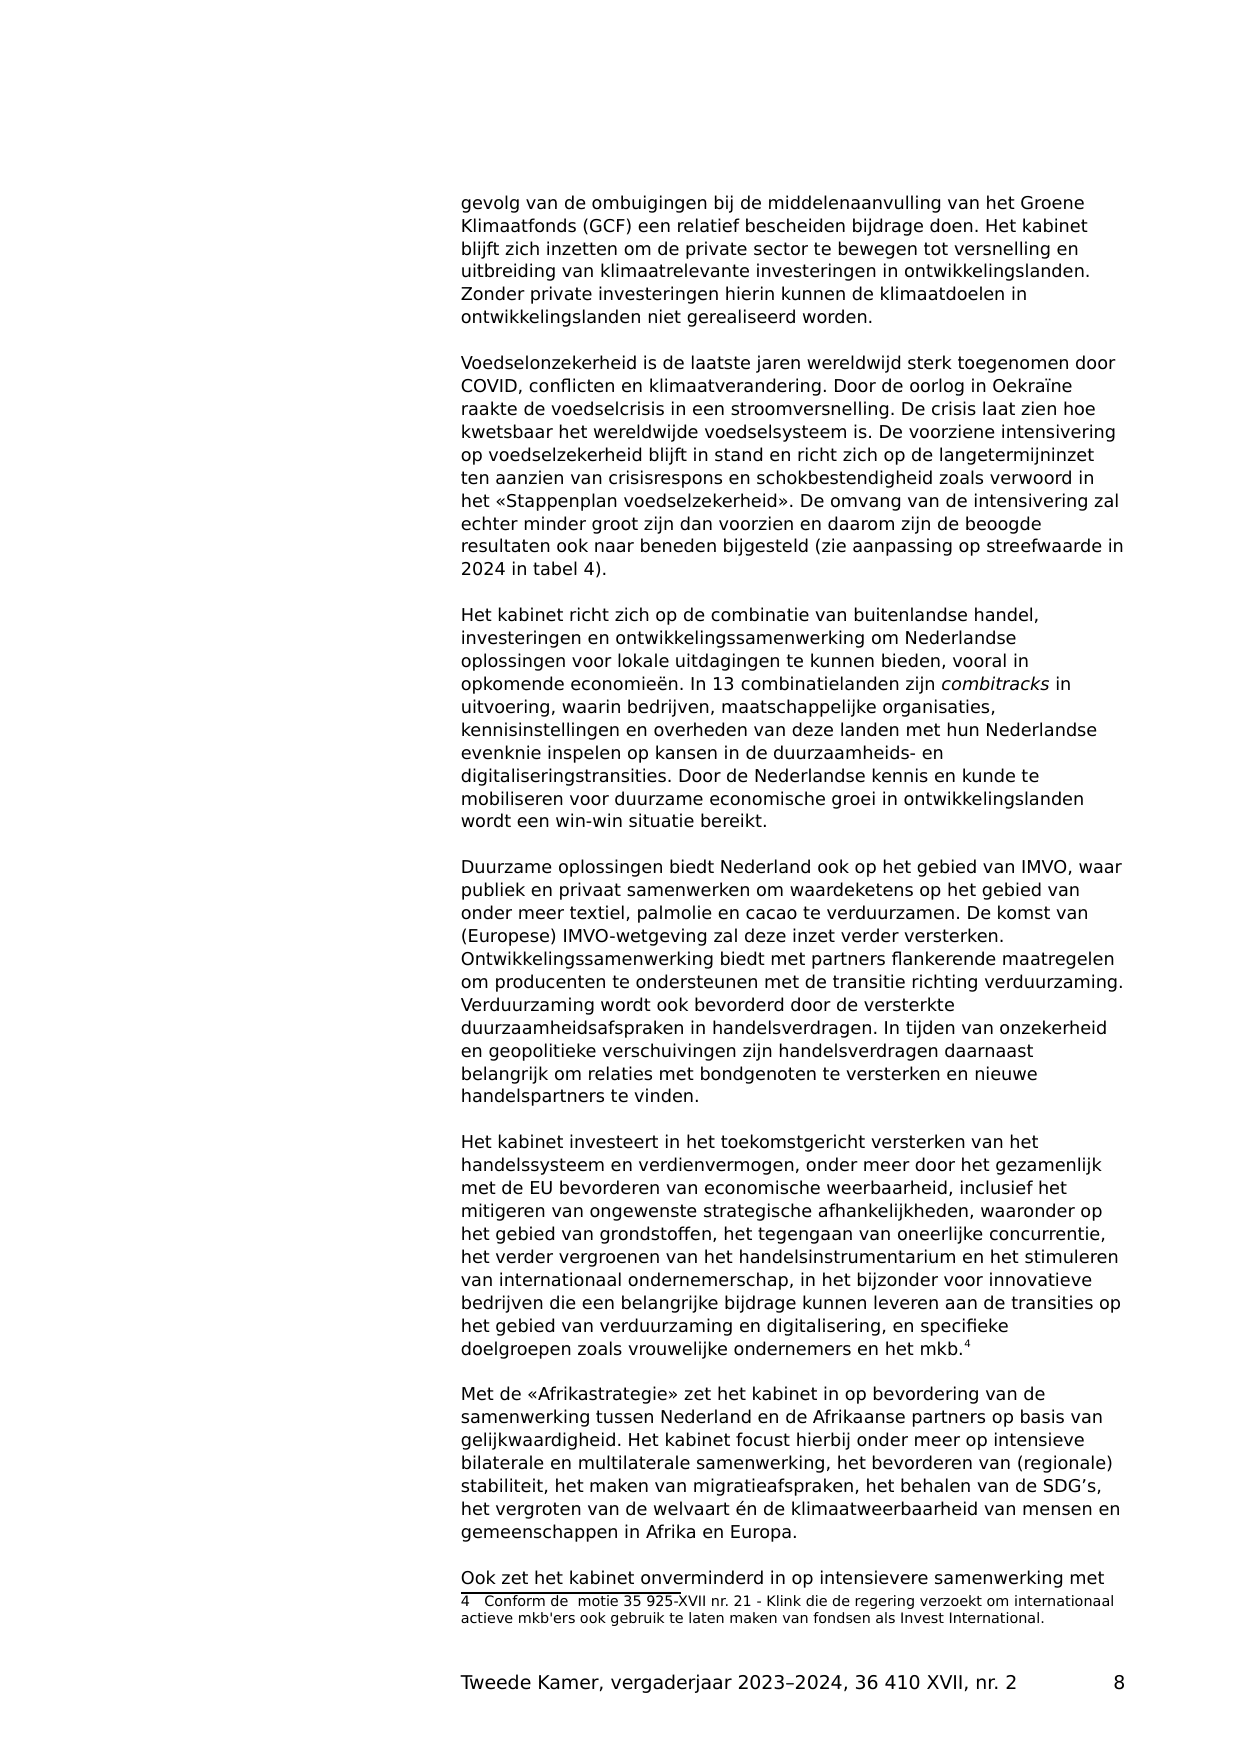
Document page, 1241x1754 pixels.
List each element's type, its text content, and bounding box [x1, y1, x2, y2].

text gevolg van de ombuigingen bij de middelenaanvulling van het Groene Klimaatfonds (GCF) een relatief bescheiden bijdrage doen. Het kabinet blijft zich inzetten om de private sector te bewegen tot versnelling en uitbreiding van klimaatrelevante investeringen in ontwikkelingslanden. Zonder private investeringen hierin kunnen de klimaatdoelen in ontwikkelingslanden niet gerealiseerd worden. [461, 191, 1125, 328]
text Ook zet het kabinet onverminderd in op intensievere samenwerking met [461, 1566, 1125, 1589]
text Voedselonzekerheid is de laatste jaren wereldwijd sterk toegenomen door COVID, conflicten en klimaatverandering. Door de oorlog in Oekraïne raakte de voedselcrisis in een stroomversnelling. De crisis laat zien hoe kwetsbaar het wereldwijde voedselsysteem is. De voorziene intensivering op voedselzekerheid blijft in stand en richt zich op de langetermijninzet ten aanzien van crisisrespons en schokbestendigheid zoals verwoord in het «Stappenplan voedselzekerheid». De omvang van de intensivering zal echter minder groot zijn dan voorzien en daarom zijn de beoogde resultaten ook naar beneden bijgesteld (zie aanpassing op streefwaarde in 2024 in tabel 4). [461, 351, 1125, 580]
text Het kabinet richt zich op de combinatie van buitenlandse handel, investeringen en ontwikkelingssamenwerking om Nederlandse oplossingen voor lokale uitdagingen te kunnen bieden, vooral in opkomende economieën. In 13 combinatielanden zijn combitracks in uitvoering, waarin bedrijven, maatschappelijke organisaties, kennisinstellingen en overheden van deze landen met hun Nederlandse evenknie inspelen op kansen in de duurzaamheids- en digitaliseringstransities. Door de Nederlandse kennis en kunde te mobiliseren voor duurzame economische groei in ontwikkelingslanden wordt een win-win situatie bereikt. [461, 603, 1125, 832]
text Duurzame oplossingen biedt Nederland ook op het gebied van IMVO, waar publiek en privaat samenwerken om waardeketens op het gebied van onder meer textiel, palmolie en cacao te verduurzamen. De komst van (Europese) IMVO-wetgeving zal deze inzet verder versterken. Ontwikkelingssamenwerking biedt met partners flankerende maatregelen om producenten te ondersteunen met de transitie richting verduurzaming. Verduurzaming wordt ook bevorderd door de versterkte duurzaamheidsafspraken in handelsverdragen. In tijden van onzekerheid en geopolitieke verschuivingen zijn handelsverdragen daarnaast belangrijk om relaties met bondgenoten te versterken en nieuwe handelspartners te vinden. [461, 855, 1125, 1107]
text Het kabinet investeert in het toekomstgericht versterken van het handelssysteem en verdienvermogen, onder meer door het gezamenlijk met de EU bevorderen van economische weerbaarheid, inclusief het mitigeren van ongewenste strategische afhankelijkheden, waaronder op het gebied van grondstoffen, het tegengaan van oneerlijke concurrentie, het verder vergroenen van het handelsinstrumentarium en het stimuleren van internationaal ondernemerschap, in het bijzonder voor innovatieve bedrijven die een belangrijke bijdrage kunnen leveren aan de transities op het gebied van verduurzaming en digitalisering, en specifieke doelgroepen zoals vrouwelijke ondernemers en het mkb. [461, 1130, 1125, 1359]
text __Conform de motie 35 925-XVII nr. 21 - Klink die de regering verzoekt om internationaal actieve mkb'ers ook gebruik te laten maken van fondsen als Invest International. [461, 1593, 1125, 1627]
text Met de «Afrikastrategie» zet het kabinet in op bevordering van de samenwerking tussen Nederland en de Afrikaanse partners op basis van gelijkwaardigheid. Het kabinet focust hierbij onder meer op intensieve bilaterale en multilaterale samenwerking, het bevorderen van (regionale) stabiliteit, het maken van migratieafspraken, het behalen van de SDG’s, het vergroten van de welvaart én de klimaatweerbaarheid van mensen en gemeenschappen in Afrika en Europa. [461, 1382, 1125, 1543]
